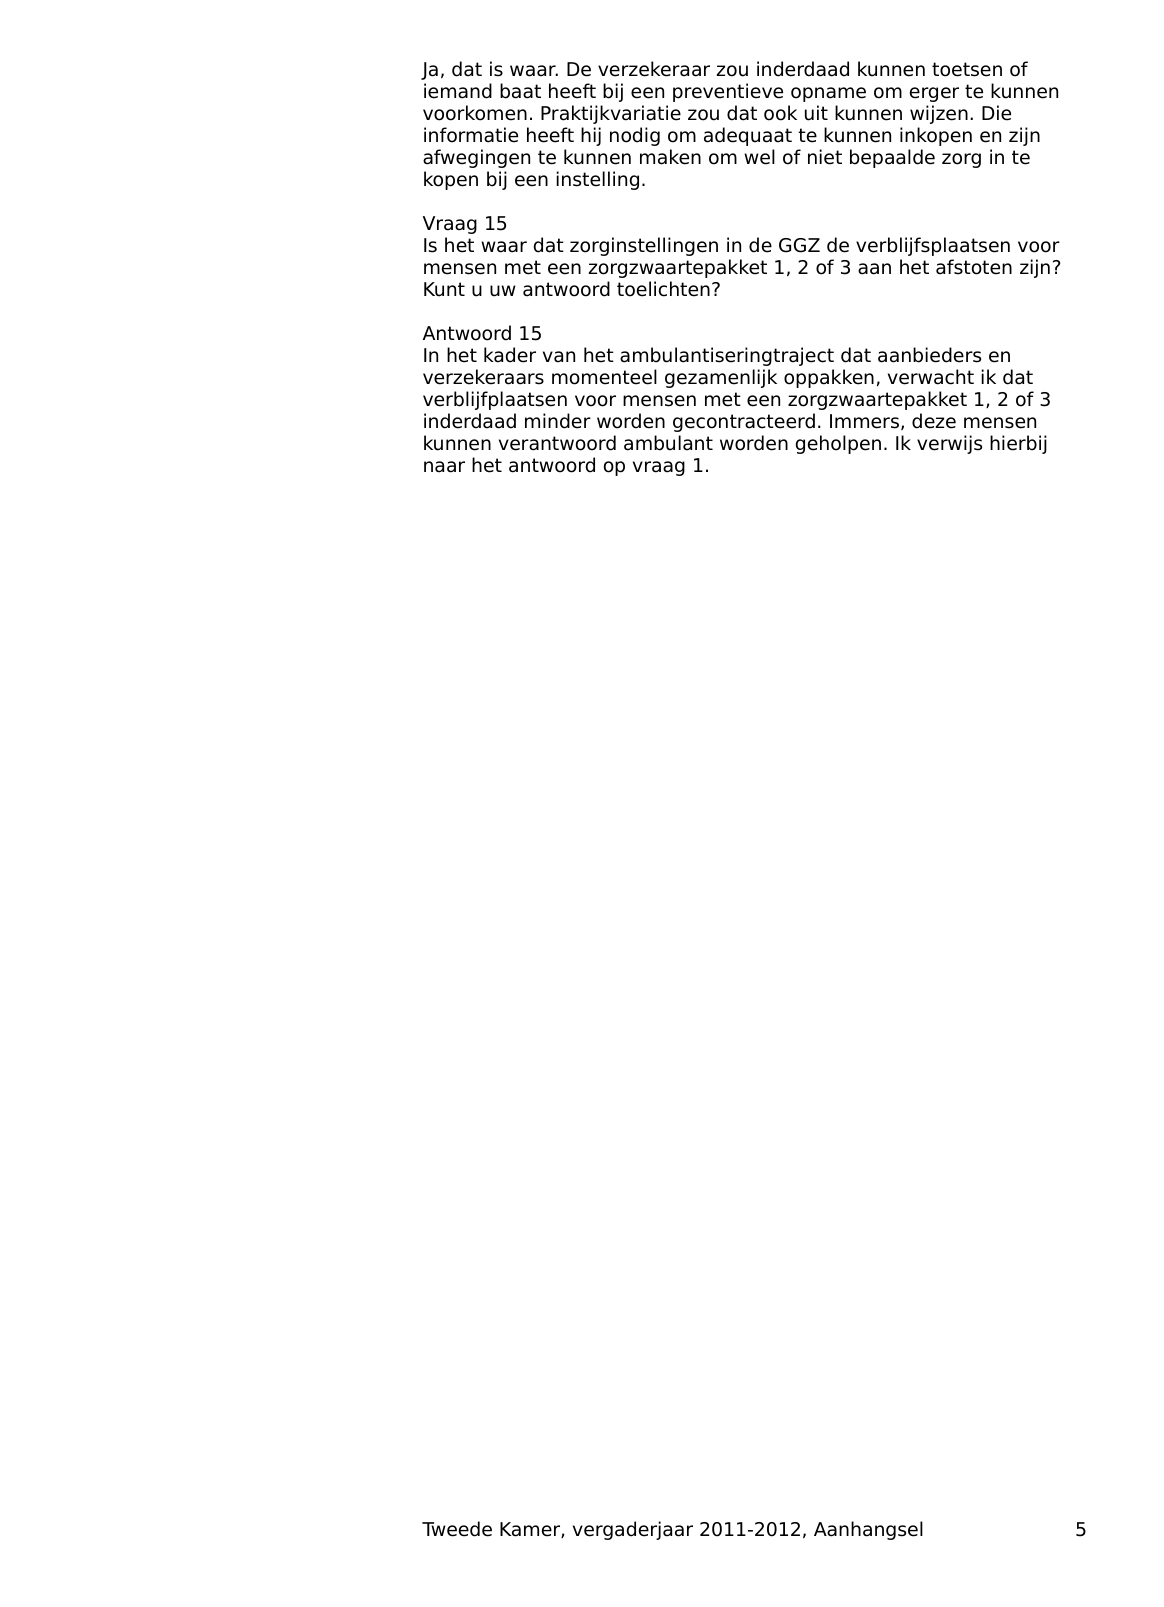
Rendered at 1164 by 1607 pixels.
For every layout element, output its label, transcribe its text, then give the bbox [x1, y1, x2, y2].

text In het kader van het ambulantiseringtraject dat aanbieders en verzekeraars momenteel gezamenlijk oppakken, verwacht ik dat verblijfplaatsen voor mensen met een zorgzwaartepakket 1, 2 of 3 inderdaad minder worden gecontracteerd. Immers, deze mensen kunnen verantwoord ambulant worden geholpen. Ik verwijs hierbij naar het antwoord op vraag 1. [422, 345, 1087, 477]
text Antwoord 15 [422, 323, 1087, 345]
text Vraag 15 [422, 213, 1087, 235]
text Is het waar dat zorginstellingen in de GGZ de verblijfsplaatsen voor mensen met een zorgzwaartepakket 1, 2 of 3 aan het afstoten zijn? Kunt u uw antwoord toelichten? [422, 235, 1087, 301]
text Ja, dat is waar. De verzekeraar zou inderdaad kunnen toetsen of iemand baat heeft bij een preventieve opname om erger te kunnen voorkomen. Praktijkvariatie zou dat ook uit kunnen wijzen. Die informatie heeft hij nodig om adequaat te kunnen inkopen en zijn afwegingen te kunnen maken om wel of niet bepaalde zorg in te kopen bij een instelling. [422, 59, 1087, 191]
